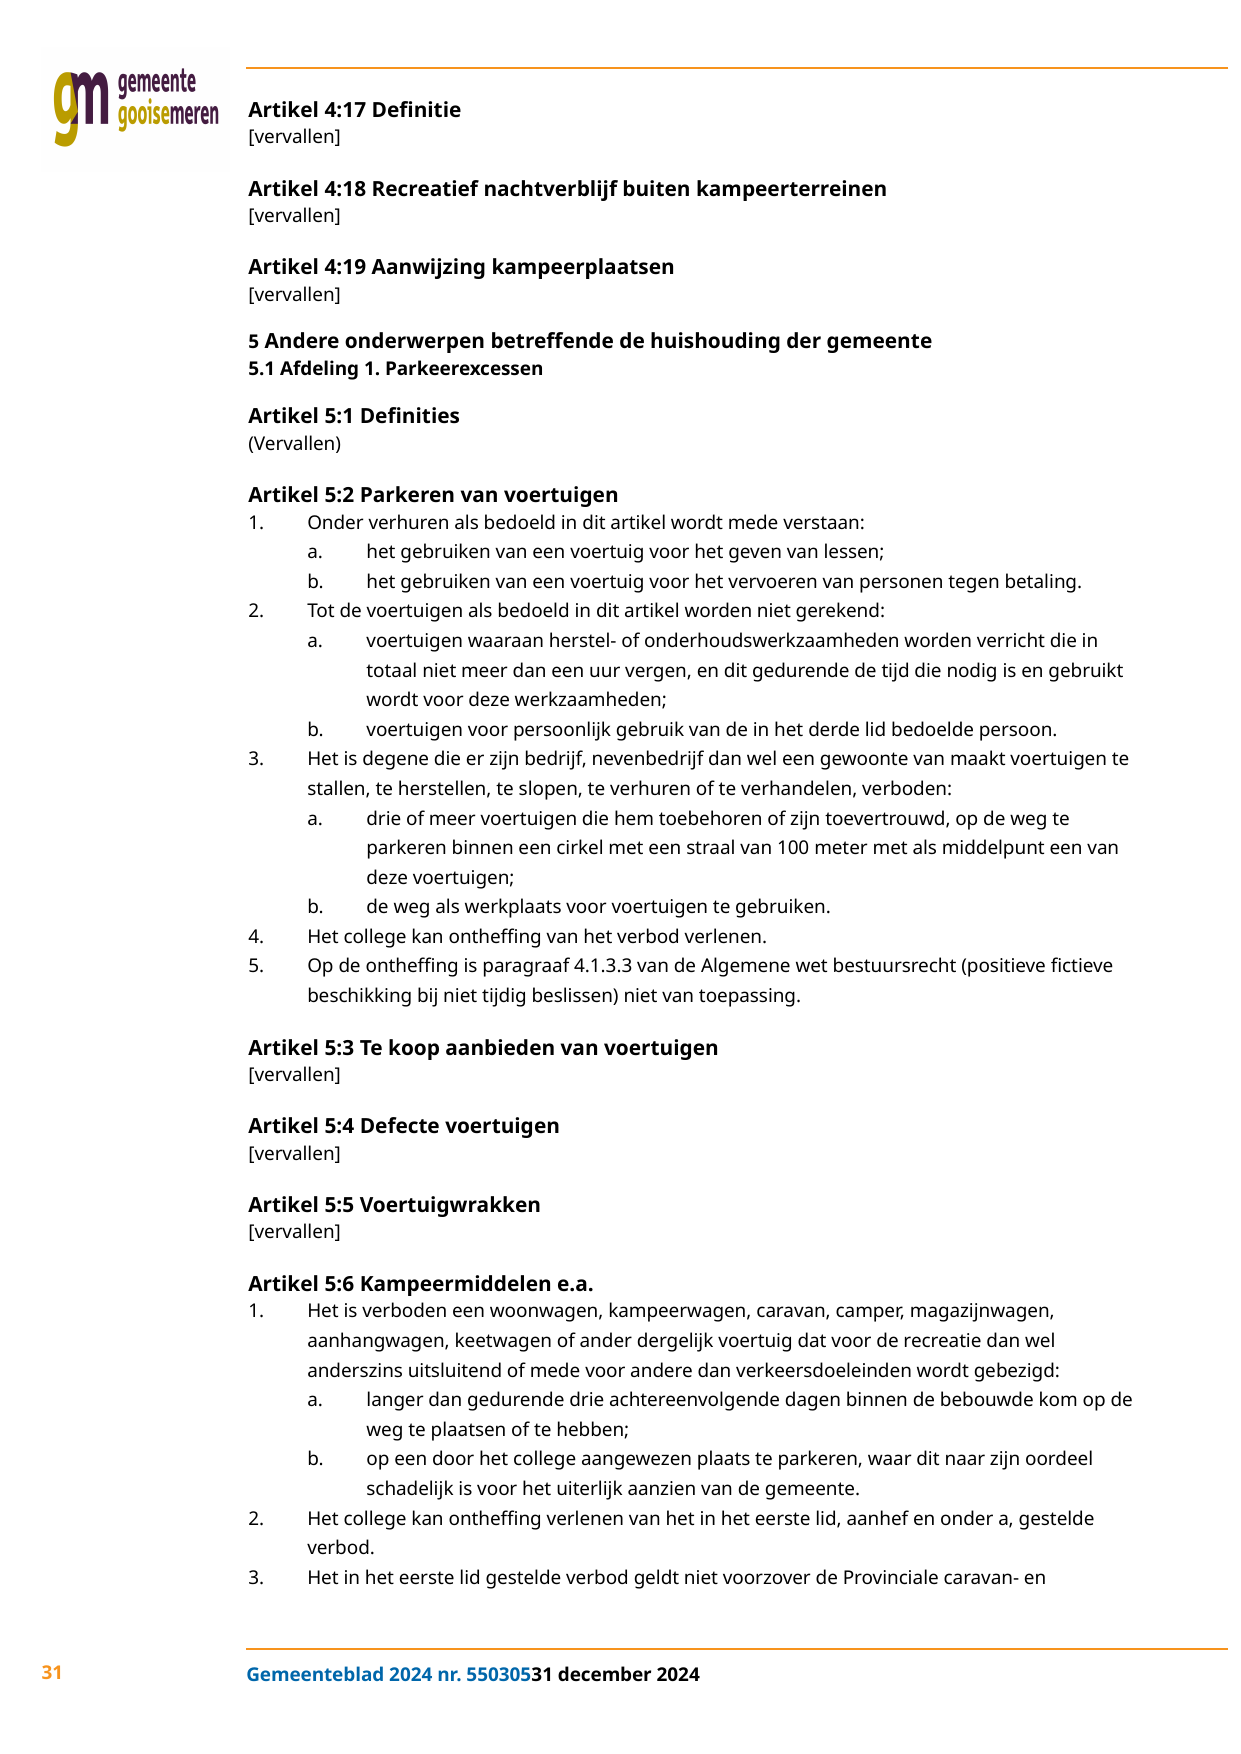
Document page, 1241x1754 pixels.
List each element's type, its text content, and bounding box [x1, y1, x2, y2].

list Het is verboden een woonwagen, kampeerwagen, caravan, camper, magazijnwagen, aanhangwagen, keetwagen of ander dergelijk voertuig dat voor de recreatie dan wel anderszins uitsluitend of mede voor andere dan verkeersdoeleinden wordt gebezigd: [248, 1298, 1152, 1382]
list langer dan gedurende drie achtereenvolgende dagen binnen de bebouwde kom op de weg te plaatsen of te hebben; [307, 1386, 1152, 1442]
list Op de ontheffing is paragraaf 4.1.3.3 van de Algemene wet bestuursrecht (positieve fictieve beschikking bij niet tijdig beslissen) niet van toepassing. [248, 953, 1152, 1008]
text Artikel 5:6 Kampeermiddelen e.a. [248, 1269, 1152, 1298]
list drie of meer voertuigen die hem toebehoren of zijn toevertrouwd, op de weg te parkeren binnen een cirkel met een straal van 100 meter met als middelpunt een van deze voertuigen; [307, 805, 1152, 889]
text Artikel 5:4 Defecte voertuigen [248, 1111, 1152, 1140]
list het gebruiken van een voertuig voor het geven van lessen; [307, 538, 1152, 564]
list de weg als werkplaats voor voertuigen te gebruiken. [307, 893, 1152, 919]
text [vervallen] [248, 1061, 1152, 1087]
list op een door het college aangewezen plaats te parkeren, waar dit naar zijn oordeel schadelijk is voor het uiterlijk aanzien van de gemeente. [307, 1446, 1152, 1501]
list Het college kan ontheffing verlenen van het in het eerste lid, aanhef en onder a, gestelde verbod. [248, 1505, 1152, 1560]
list het gebruiken van een voertuig voor het vervoeren van personen tegen betaling. [307, 568, 1152, 594]
list voertuigen waaraan herstel- of onderhoudswerkzaamheden worden verricht die in totaal niet meer dan een uur vergen, en dit gedurende de tijd die nodig is en gebruikt wordt voor deze werkzaamheden; [307, 627, 1152, 712]
picture [41, 47, 231, 172]
list Tot de voertuigen als bedoeld in dit artikel worden niet gerekend: [248, 598, 1152, 623]
text [vervallen] [248, 281, 1152, 307]
text [vervallen] [248, 202, 1152, 228]
text 5 Andere onderwerpen betreffende de huishouding der gemeente [248, 327, 1152, 355]
text Artikel 4:19 Aanwijzing kampeerplaatsen [248, 252, 1152, 281]
list voertuigen voor persoonlijk gebruik van de in het derde lid bedoelde persoon. [307, 716, 1152, 742]
text [vervallen] [248, 1140, 1152, 1166]
text Artikel 4:17 Definitie [248, 95, 1152, 123]
list Onder verhuren als bedoeld in dit artikel wordt mede verstaan: [248, 509, 1152, 534]
text [vervallen] [248, 123, 1152, 149]
text 5.1 Afdeling 1. Parkeerexcessen [248, 355, 1152, 381]
text (Vervallen) [248, 430, 1152, 456]
list Het is degene die er zijn bedrijf, nevenbedrijf dan wel een gewoonte van maakt voertuigen te stallen, te herstellen, te slopen, te verhuren of te verhandelen, verboden: [248, 746, 1152, 801]
text [vervallen] [248, 1219, 1152, 1244]
list Het college kan ontheffing van het verbod verlenen. [248, 923, 1152, 949]
text Artikel 5:5 Voertuigwrakken [248, 1190, 1152, 1219]
text Artikel 5:1 Definities [248, 402, 1152, 430]
text Artikel 5:2 Parkeren van voertuigen [248, 480, 1152, 509]
list Het in het eerste lid gestelde verbod geldt niet voorzover de Provinciale caravan- en [248, 1564, 1152, 1589]
text Artikel 4:18 Recreatief nachtverblijf buiten kampeerterreinen [248, 174, 1152, 202]
text Artikel 5:3 Te koop aanbieden van voertuigen [248, 1033, 1152, 1061]
